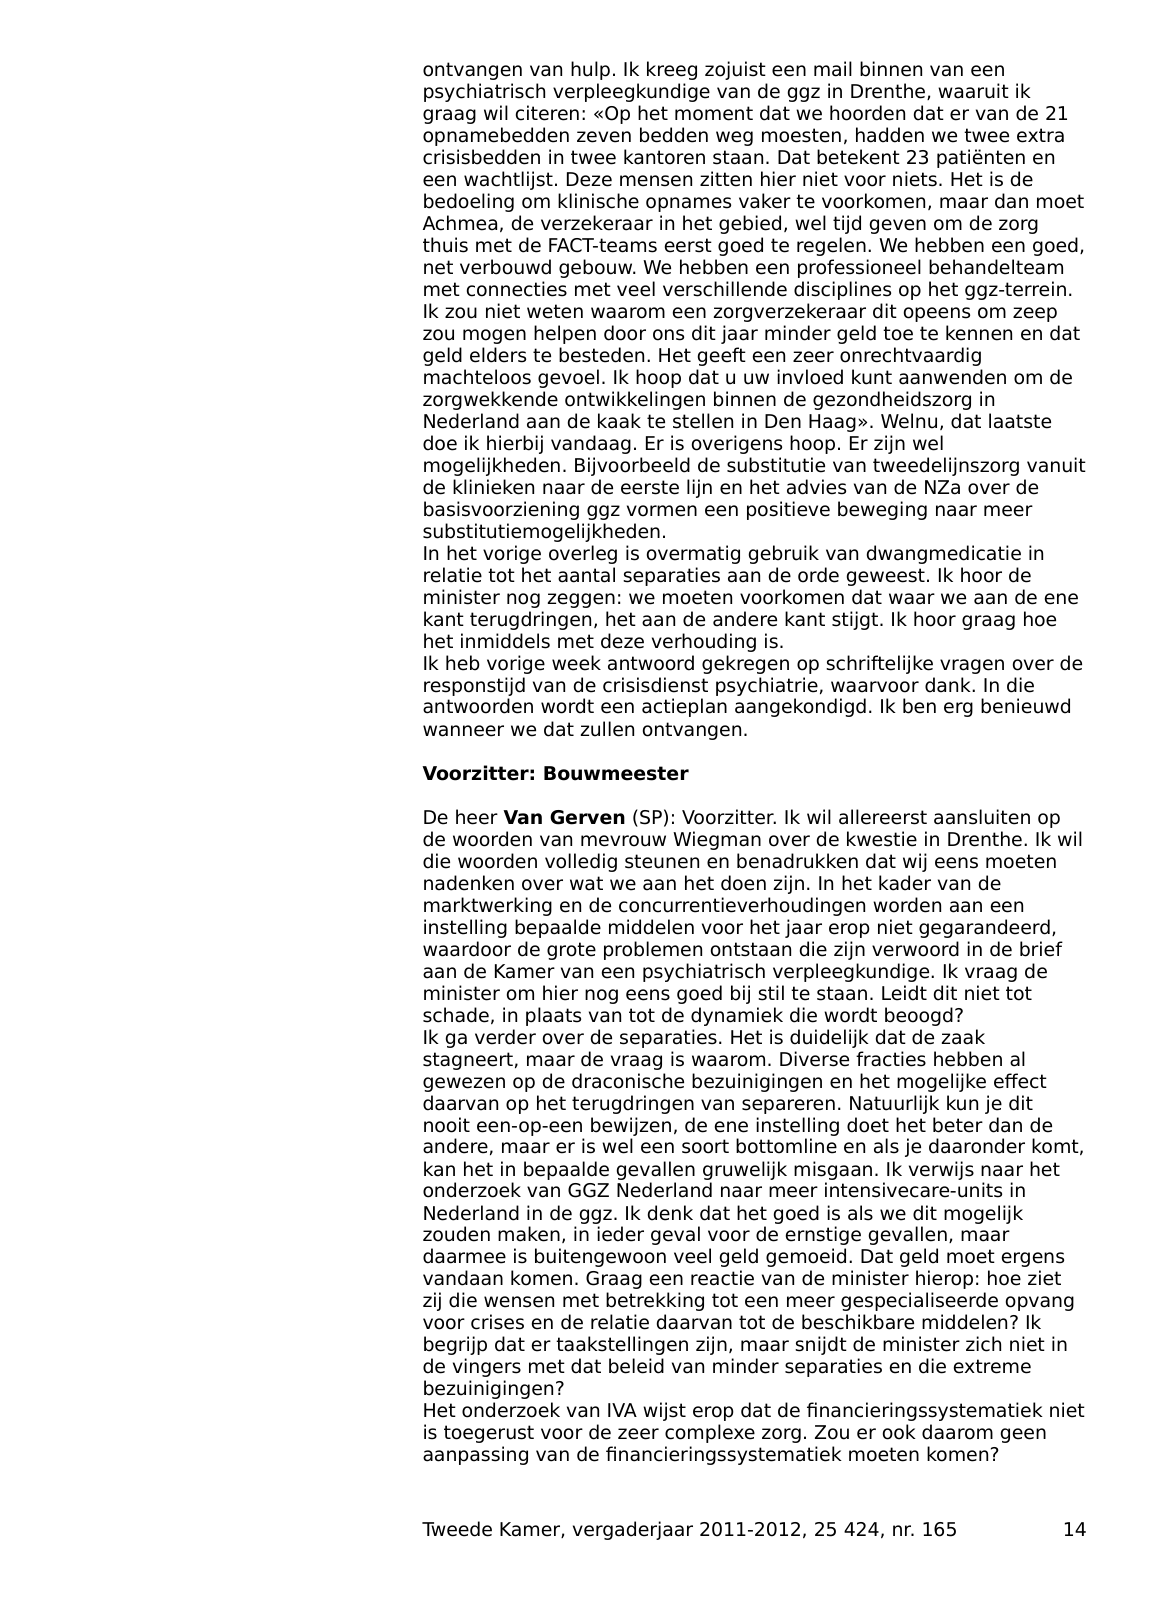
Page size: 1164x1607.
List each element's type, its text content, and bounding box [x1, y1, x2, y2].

text Het onderzoek van IVA wijst erop dat de financieringssystematiek niet is toegerust voor de zeer complexe zorg. Zou er ook daarom geen aanpassing van de financieringssystematiek moeten komen? [422, 1400, 1087, 1466]
text In het vorige overleg is overmatig gebruik van dwangmedicatie in relatie tot het aantal separaties aan de orde geweest. Ik hoor de minister nog zeggen: we moeten voorkomen dat waar we aan de ene kant terugdringen, het aan de andere kant stijgt. Ik hoor graag hoe het inmiddels met deze verhouding is. [422, 543, 1087, 652]
text De heer Van Gerven (SP): Voorzitter. Ik wil allereerst aansluiten op de woorden van mevrouw Wiegman over de kwestie in Drenthe. Ik wil die woorden volledig steunen en benadrukken dat wij eens moeten nadenken over wat we aan het doen zijn. In het kader van de marktwerking en de concurrentieverhoudingen worden aan een instelling bepaalde middelen voor het jaar erop niet gegarandeerd, waardoor de grote problemen ontstaan die zijn verwoord in de brief aan de Kamer van een psychiatrisch verpleegkundige. Ik vraag de minister om hier nog eens goed bij stil te staan. Leidt dit niet tot schade, in plaats van tot de dynamiek die wordt beoogd? [422, 807, 1087, 1027]
text Ik heb vorige week antwoord gekregen op schriftelijke vragen over de responstijd van de crisisdienst psychiatrie, waarvoor dank. In die antwoorden wordt een actieplan aangekondigd. Ik ben erg benieuwd wanneer we dat zullen ontvangen. [422, 652, 1087, 740]
subtitle Voorzitter: Bouwmeester [422, 763, 1087, 784]
text ontvangen van hulp. Ik kreeg zojuist een mail binnen van een psychiatrisch verpleegkundige van de ggz in Drenthe, waaruit ik graag wil citeren: «Op het moment dat we hoorden dat er van de 21 opnamebedden zeven bedden weg moesten, hadden we twee extra crisisbedden in twee kantoren staan. Dat betekent 23 patiënten en een wachtlijst. Deze mensen zitten hier niet voor niets. Het is de bedoeling om klinische opnames vaker te voorkomen, maar dan moet Achmea, de verzekeraar in het gebied, wel tijd geven om de zorg thuis met de FACT-teams eerst goed te regelen. We hebben een goed, net verbouwd gebouw. We hebben een professioneel behandelteam met connecties met veel verschillende disciplines op het ggz-terrein. Ik zou niet weten waarom een zorgverzekeraar dit opeens om zeep zou mogen helpen door ons dit jaar minder geld toe te kennen en dat geld elders te besteden. Het geeft een zeer onrechtvaardig machteloos gevoel. Ik hoop dat u uw invloed kunt aanwenden om de zorgwekkende ontwikkelingen binnen de gezondheidszorg in Nederland aan de kaak te stellen in Den Haag». Welnu, dat laatste doe ik hierbij vandaag. Er is overigens hoop. Er zijn wel mogelijkheden. Bijvoorbeeld de substitutie van tweedelijnszorg vanuit de klinieken naar de eerste lijn en het advies van de NZa over de basisvoorziening ggz vormen een positieve beweging naar meer substitutiemogelijkheden. [422, 59, 1087, 543]
text Ik ga verder over de separaties. Het is duidelijk dat de zaak stagneert, maar de vraag is waarom. Diverse fracties hebben al gewezen op de draconische bezuinigingen en het mogelijke effect daarvan op het terugdringen van separeren. Natuurlijk kun je dit nooit een-op-een bewijzen, de ene instelling doet het beter dan de andere, maar er is wel een soort bottomline en als je daaronder komt, kan het in bepaalde gevallen gruwelijk misgaan. Ik verwijs naar het onderzoek van GGZ Nederland naar meer intensivecare-units in Nederland in de ggz. Ik denk dat het goed is als we dit mogelijk zouden maken, in ieder geval voor de ernstige gevallen, maar daarmee is buitengewoon veel geld gemoeid. Dat geld moet ergens vandaan komen. Graag een reactie van de minister hierop: hoe ziet zij die wensen met betrekking tot een meer gespecialiseerde opvang voor crises en de relatie daarvan tot de beschikbare middelen? Ik begrijp dat er taakstellingen zijn, maar snijdt de minister zich niet in de vingers met dat beleid van minder separaties en die extreme bezuinigingen? [422, 1027, 1087, 1400]
